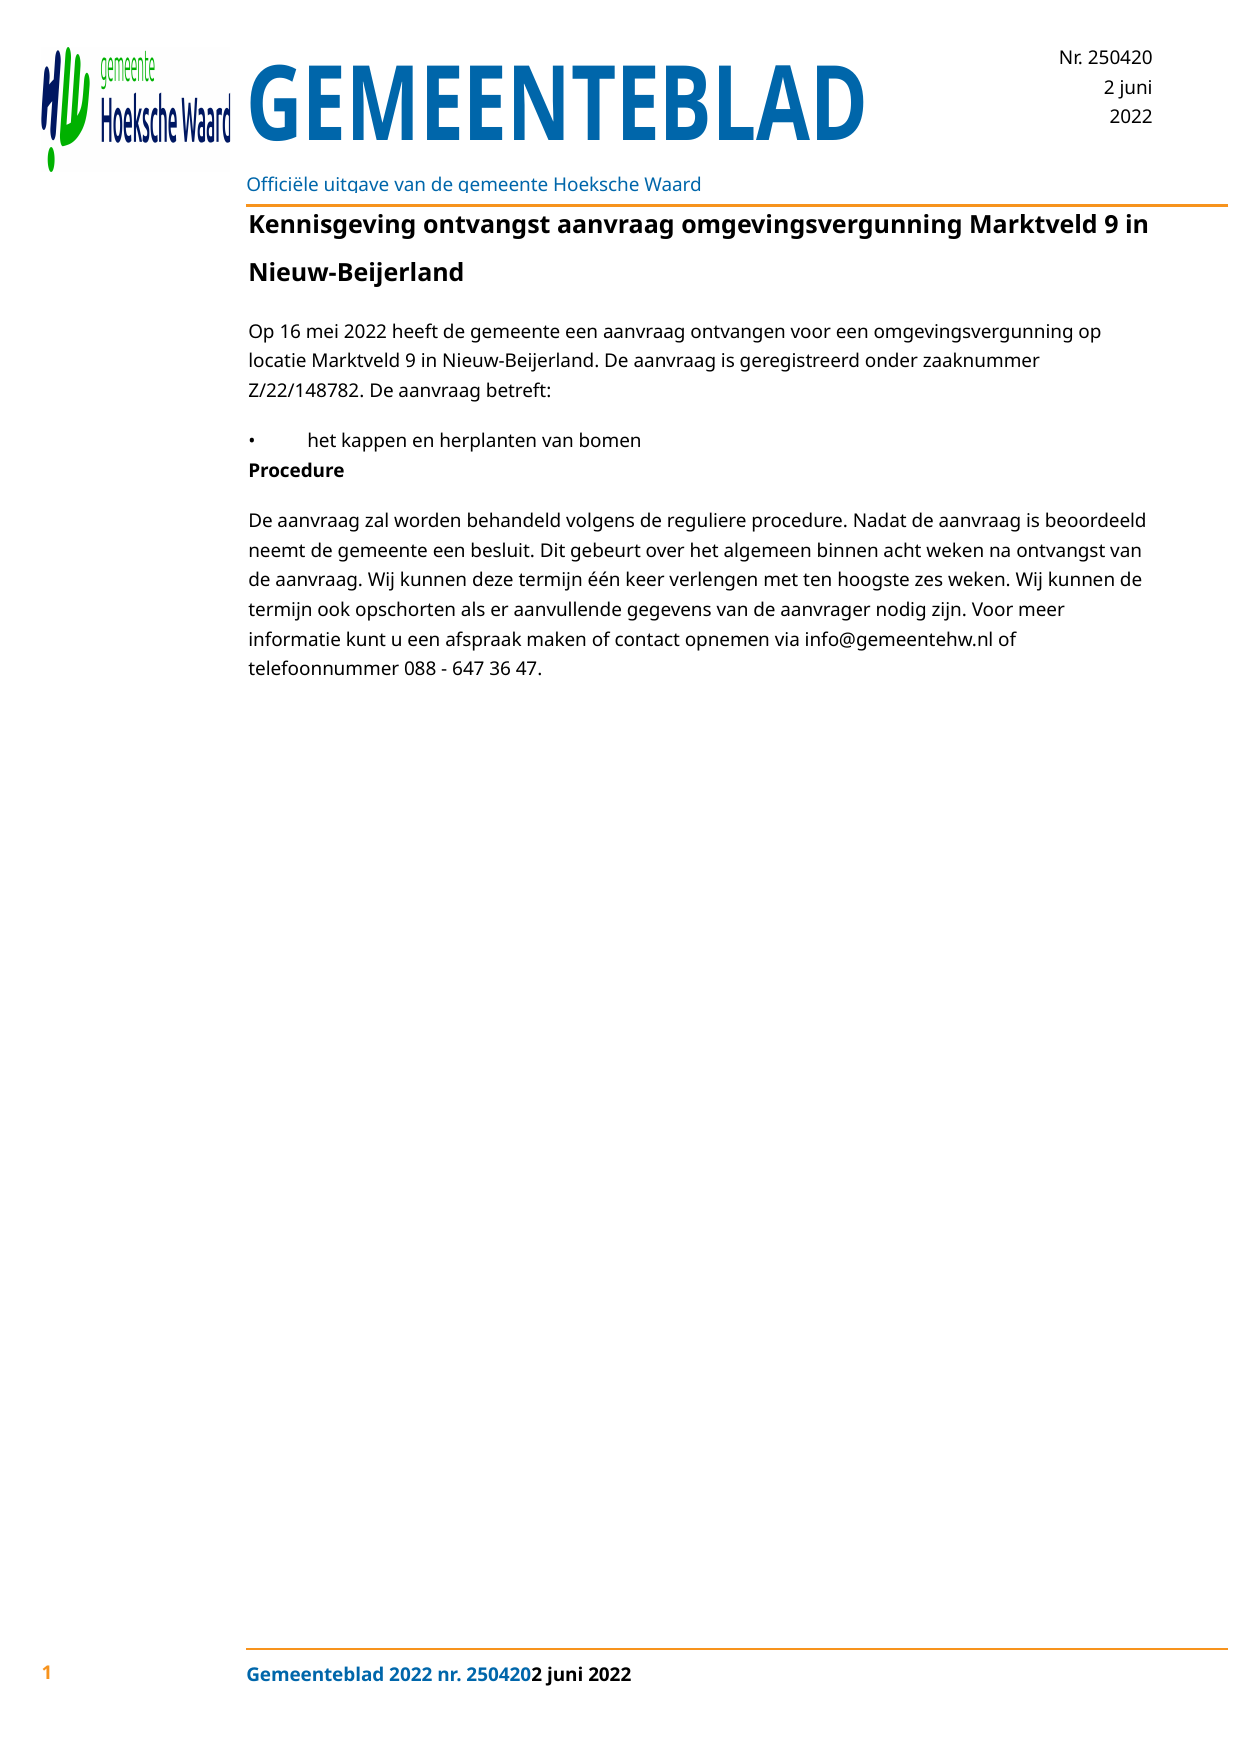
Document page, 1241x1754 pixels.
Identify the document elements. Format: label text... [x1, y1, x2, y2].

text Op 16 mei 2022 heeft de gemeente een aanvraag ontvangen voor een omgevingsvergunning op locatie Marktveld 9 in Nieuw-Beijerland. De aanvraag is geregistreerd onder zaaknummer Z/22/148782. De aanvraag betreft: [248, 318, 1152, 403]
text Procedure [248, 457, 1152, 483]
text Kennisgeving ontvangst aanvraag omgevingsvergunning Marktveld 9 in Nieuw-Beijerland [248, 207, 1152, 288]
list het kappen en herplanten van bomen [248, 427, 1152, 453]
text De aanvraag zal worden behandeld volgens de reguliere procedure. Nadat de aanvraag is beoordeeld neemt de gemeente een besluit. Dit gebeurt over het algemeen binnen acht weken na ontvangst van de aanvraag. Wij kunnen deze termijn één keer verlengen met ten hoogste zes weken. Wij kunnen de termijn ook opschorten als er aanvullende gegevens van de aanvrager nodig zijn. Voor meer informatie kunt u een afspraak maken of contact opnemen via info@gemeentehw.nl of telefoonnummer 088 - 647 36 47. [248, 507, 1152, 681]
picture [41, 47, 231, 172]
